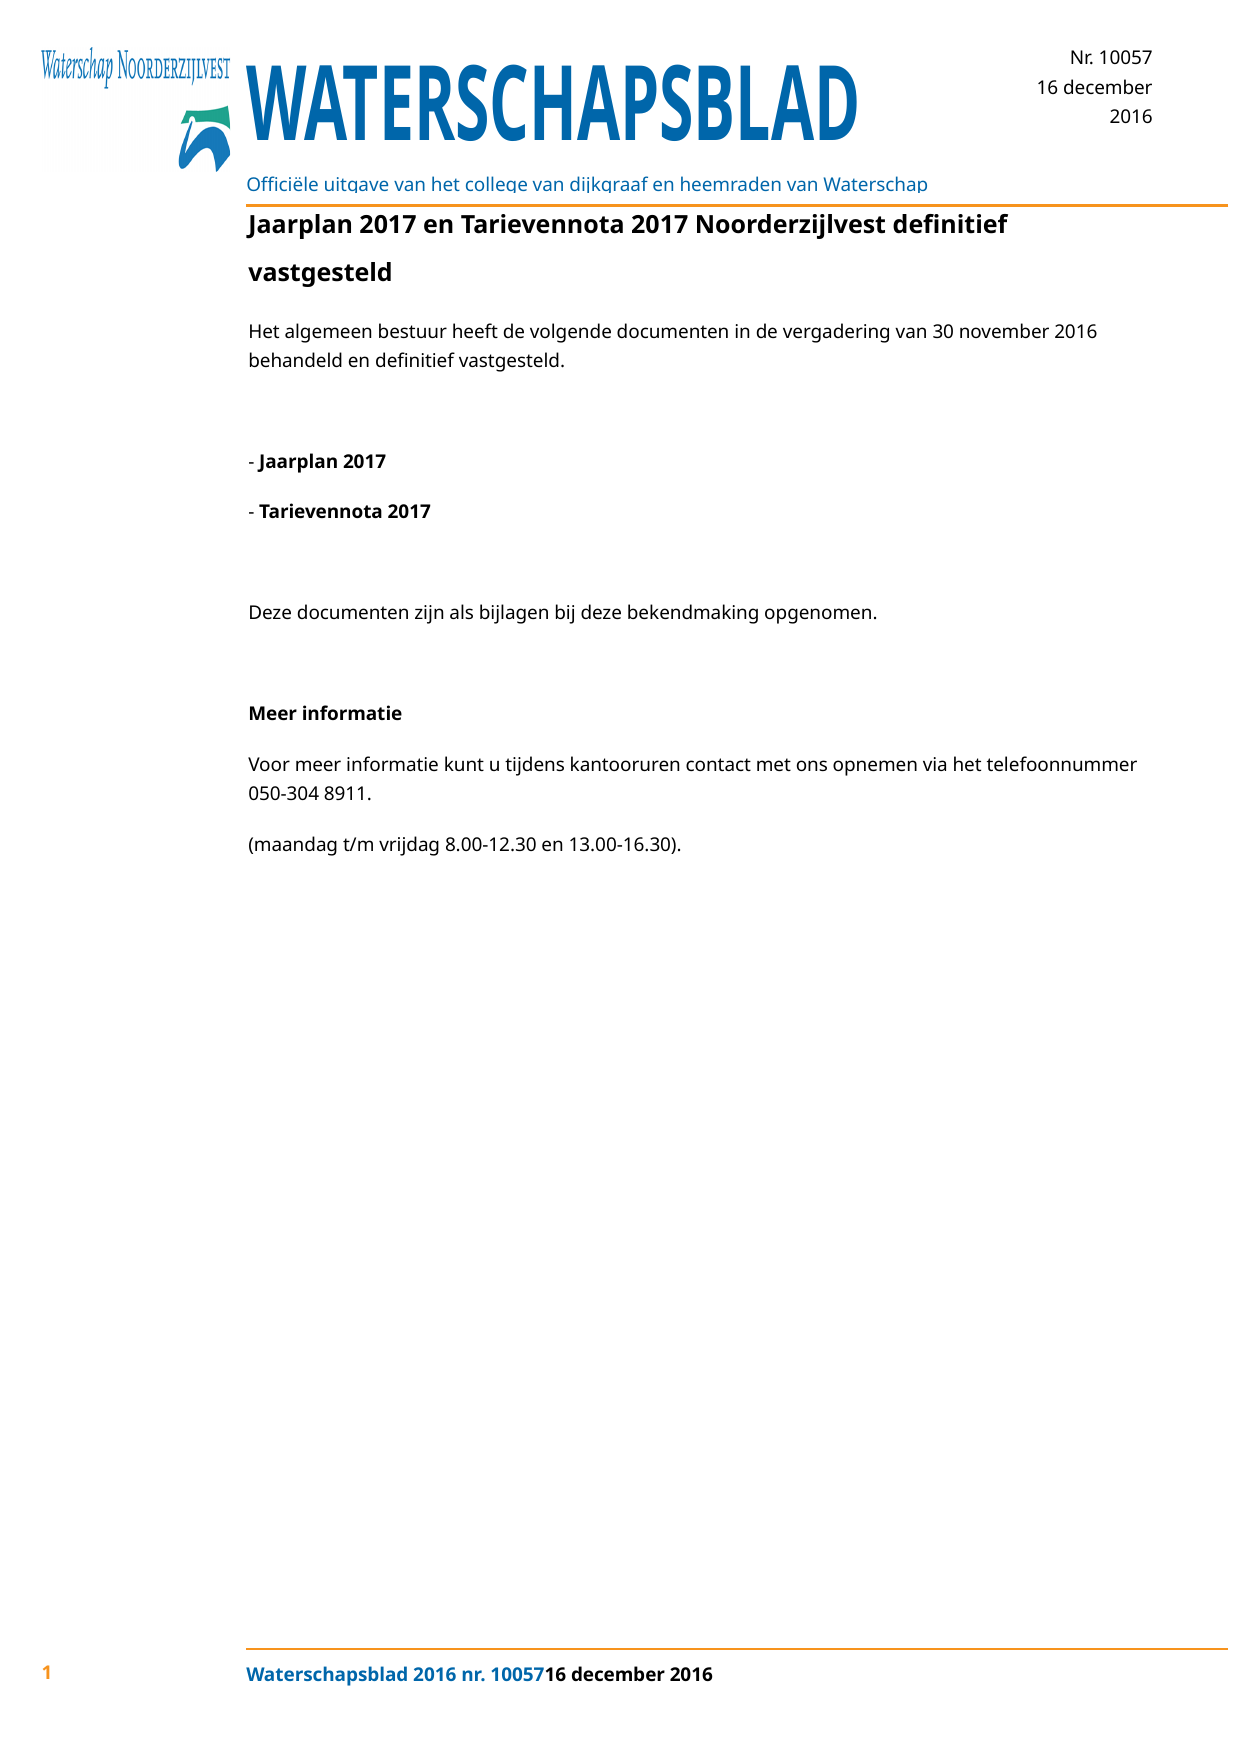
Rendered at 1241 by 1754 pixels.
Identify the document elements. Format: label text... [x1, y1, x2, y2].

text Voor meer informatie kunt u tijdens kantooruren contact met ons opnemen via het telefoonnummer 050-304 8911. [248, 751, 1152, 806]
text Jaarplan 2017 en Tarievennota 2017 Noorderzijlvest definitief vastgesteld [248, 207, 1152, 288]
picture [41, 47, 231, 172]
text (maandag t/m vrijdag 8.00-12.30 en 13.00-16.30). [248, 831, 1152, 857]
text Het algemeen bestuur heeft de volgende documenten in de vergadering van 30 november 2016 behandeld en definitief vastgesteld. [248, 318, 1152, 373]
text - Tarievennota 2017 [248, 499, 1152, 524]
text Deze documenten zijn als bijlagen bij deze bekendmaking opgenomen. [248, 599, 1152, 625]
text Meer informatie [248, 700, 1152, 726]
text - Jaarplan 2017 [248, 448, 1152, 474]
